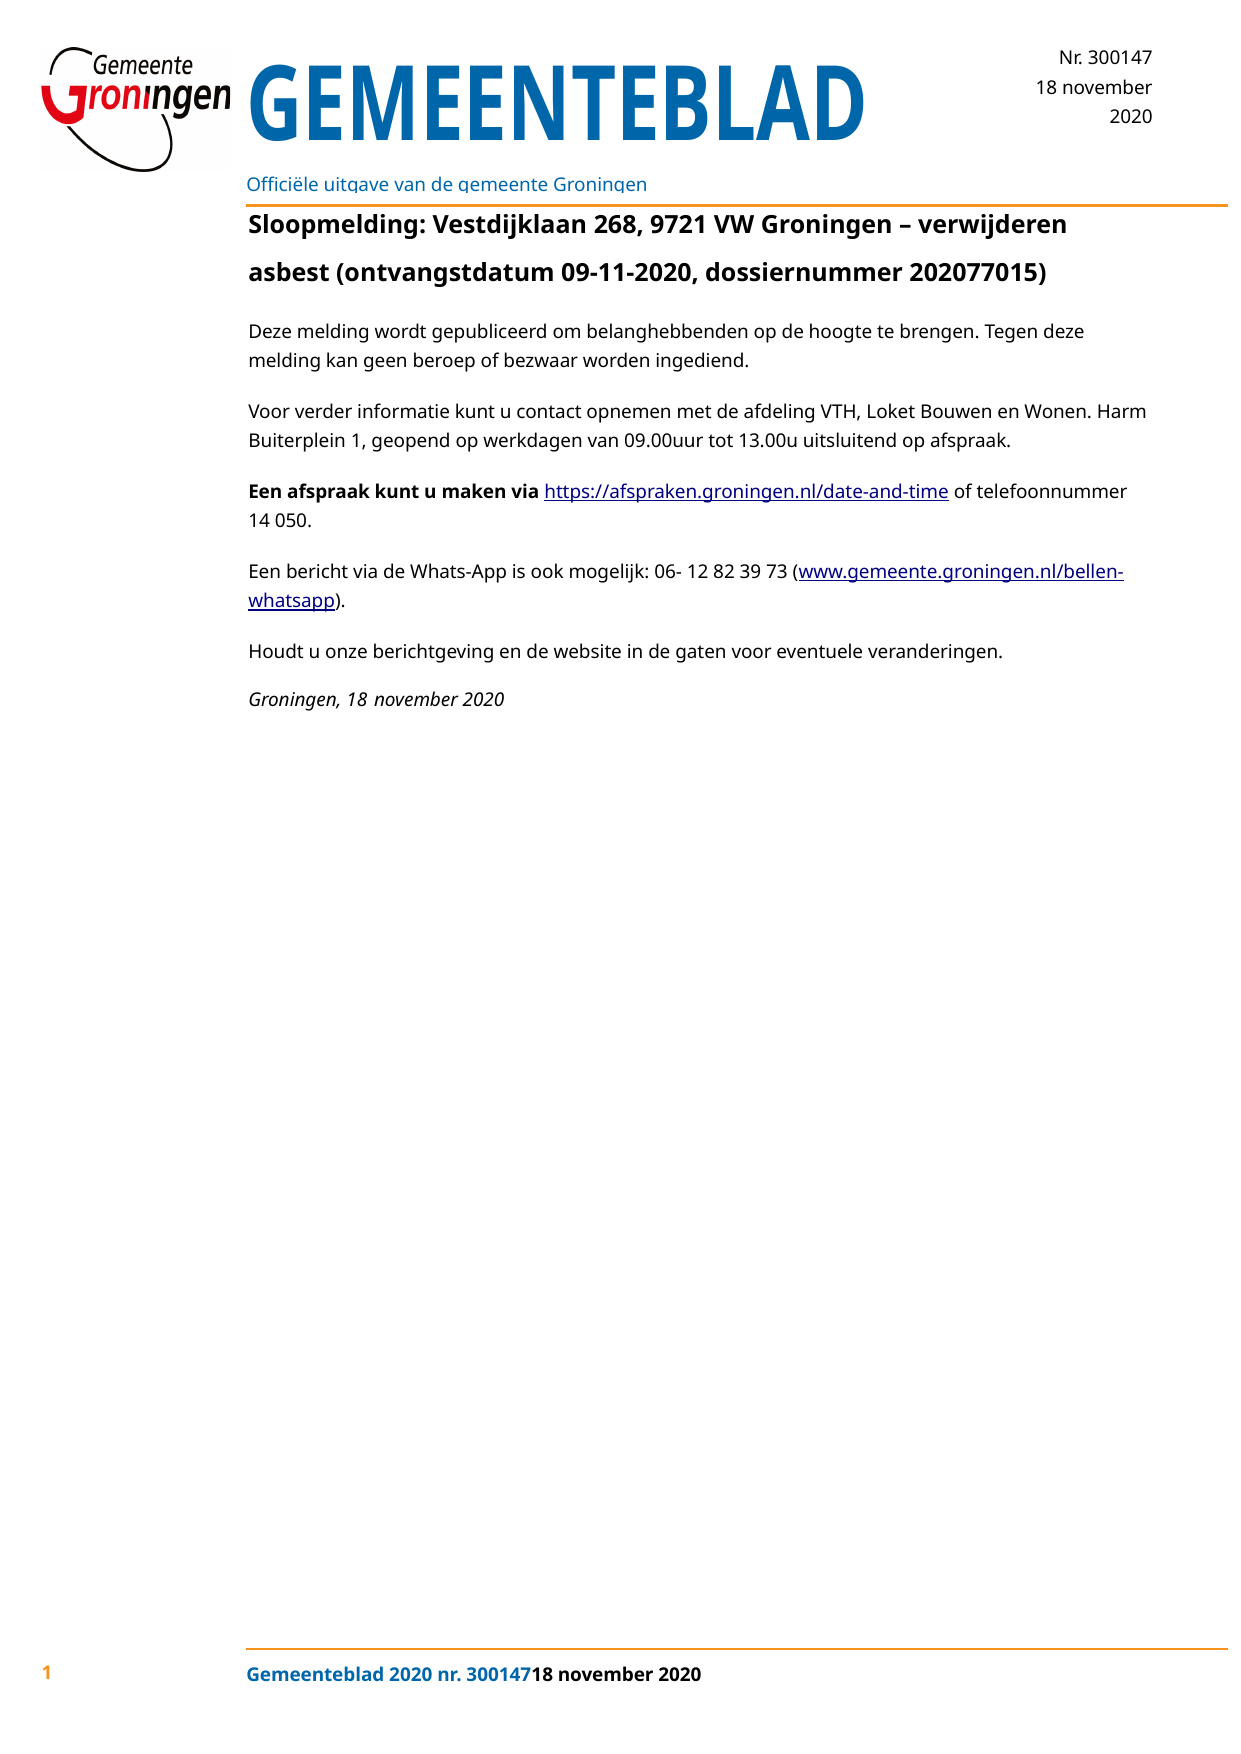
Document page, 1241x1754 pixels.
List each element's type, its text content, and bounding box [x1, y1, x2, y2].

text Sloopmelding: Vestdijklaan 268, 9721 VW Groningen – verwijderen asbest (ontvangstdatum 09-11-2020, dossiernummer 202077015) [248, 207, 1152, 288]
text Deze melding wordt gepubliceerd om belanghebbenden op de hoogte te brengen. Tegen deze melding kan geen beroep of bezwaar worden ingediend. [248, 318, 1152, 373]
text Een afspraak kunt u maken via https://afspraken.groningen.nl/date-and-time of telefoonnummer 14 050. [248, 478, 1152, 533]
text Groningen, 18 november 2020 [248, 686, 1152, 711]
text Houdt u onze berichtgeving en de website in de gaten voor eventuele veranderingen. [248, 638, 1152, 664]
text Voor verder informatie kunt u contact opnemen met de afdeling VTH, Loket Bouwen en Wonen. Harm Buiterplein 1, geopend op werkdagen van 09.00uur tot 13.00u uitsluitend op afspraak. [248, 398, 1152, 453]
picture [41, 47, 231, 172]
text Een bericht via de Whats-App is ook mogelijk: 06- 12 82 39 73 (www.gemeente.groningen.nl/bellen-whatsapp). [248, 558, 1152, 613]
